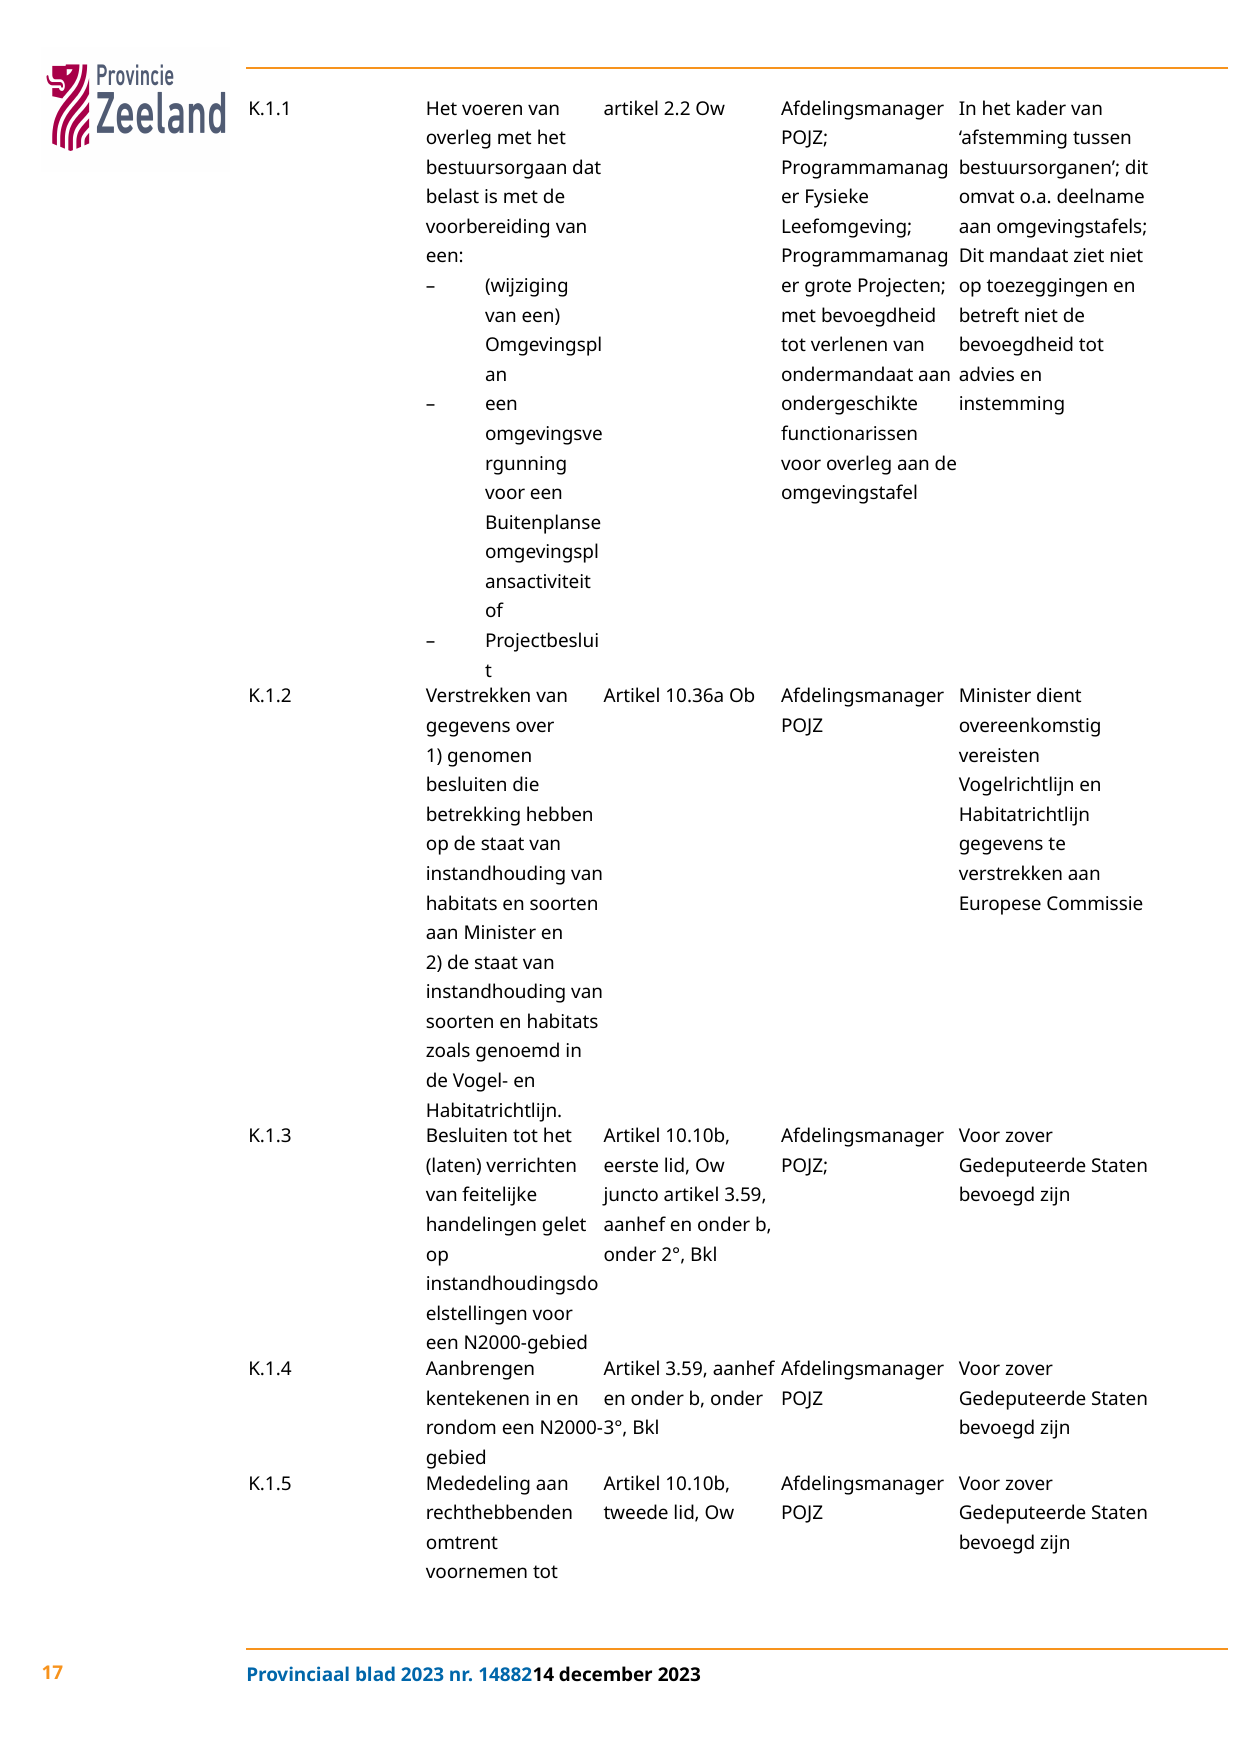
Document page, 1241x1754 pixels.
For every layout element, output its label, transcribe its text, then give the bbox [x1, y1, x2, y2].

picture [41, 47, 231, 172]
table_cell Mededeling aan rechthebbenden omtrent voornemen tot [426, 1470, 603, 1584]
table_cell Artikel 3.59, aanhef en onder b, onder 3°, Bkl [603, 1355, 781, 1470]
table_cell Besluiten tot het (laten) verrichten van feitelijke handelingen gelet op instandhoudingsdoelstellingen voor een N2000-gebied [426, 1123, 603, 1355]
table_cell Afdelingsmanager POJZ; Programmamanager Fysieke Leefomgeving; Programmamanager grote Projecten; met bevoegdheid tot verlenen van ondermandaat aan ondergeschikte functionarissen voor overleg aan de omgevingstafel [781, 95, 958, 683]
table_cell K.1.4 [248, 1355, 426, 1470]
table_cell artikel 2.2 Ow [603, 95, 781, 683]
table_cell K.1.5 [248, 1470, 426, 1584]
table_cell Voor zover Gedeputeerde Staten bevoegd zijn [959, 1470, 1152, 1584]
table_cell Voor zover Gedeputeerde Staten bevoegd zijn [959, 1123, 1152, 1355]
table_cell Artikel 10.10b, tweede lid, Ow [603, 1470, 781, 1584]
table_cell Afdelingsmanager POJZ; [781, 1123, 958, 1355]
table_cell Artikel 10.36a Ob [603, 683, 781, 1122]
table_cell Artikel 10.10b, eerste lid, Ow juncto artikel 3.59, aanhef en onder b, onder 2°, Bkl [603, 1123, 781, 1355]
table_cell K.1.2 [248, 683, 426, 1122]
table_cell Het voeren van overleg met het bestuursorgaan dat belast is met de voorbereiding van een: (wijziging van een) Omgevingsplan een omgevingsvergunning voor een Buitenplanse omgevingsplansactiviteit of Projectbesluit [426, 95, 603, 683]
table_cell Minister dient overeenkomstig vereisten Vogelrichtlijn en Habitatrichtlijn gegevens te verstrekken aan Europese Commissie [959, 683, 1152, 1122]
table_cell In het kader van ‘afstemming tussen bestuursorganen’; dit omvat o.a. deelname aan omgevingstafels; Dit mandaat ziet niet op toezeggingen en betreft niet de bevoegdheid tot advies en instemming [959, 95, 1152, 683]
table_cell Afdelingsmanager POJZ [781, 1470, 958, 1584]
table_cell Voor zover Gedeputeerde Staten bevoegd zijn [959, 1355, 1152, 1470]
table_cell K.1.1 [248, 95, 426, 683]
table_cell Afdelingsmanager POJZ [781, 683, 958, 1122]
table_cell K.1.3 [248, 1123, 426, 1355]
table_cell Verstrekken van gegevens over 1) genomen besluiten die betrekking hebben op de staat van instandhouding van habitats en soorten aan Minister en 2) de staat van instandhouding van soorten en habitats zoals genoemd in de Vogel- en Habitatrichtlijn. [426, 683, 603, 1122]
table_cell Aanbrengen kentekenen in en rondom een N2000-gebied [426, 1355, 603, 1470]
table_cell Afdelingsmanager POJZ [781, 1355, 958, 1470]
